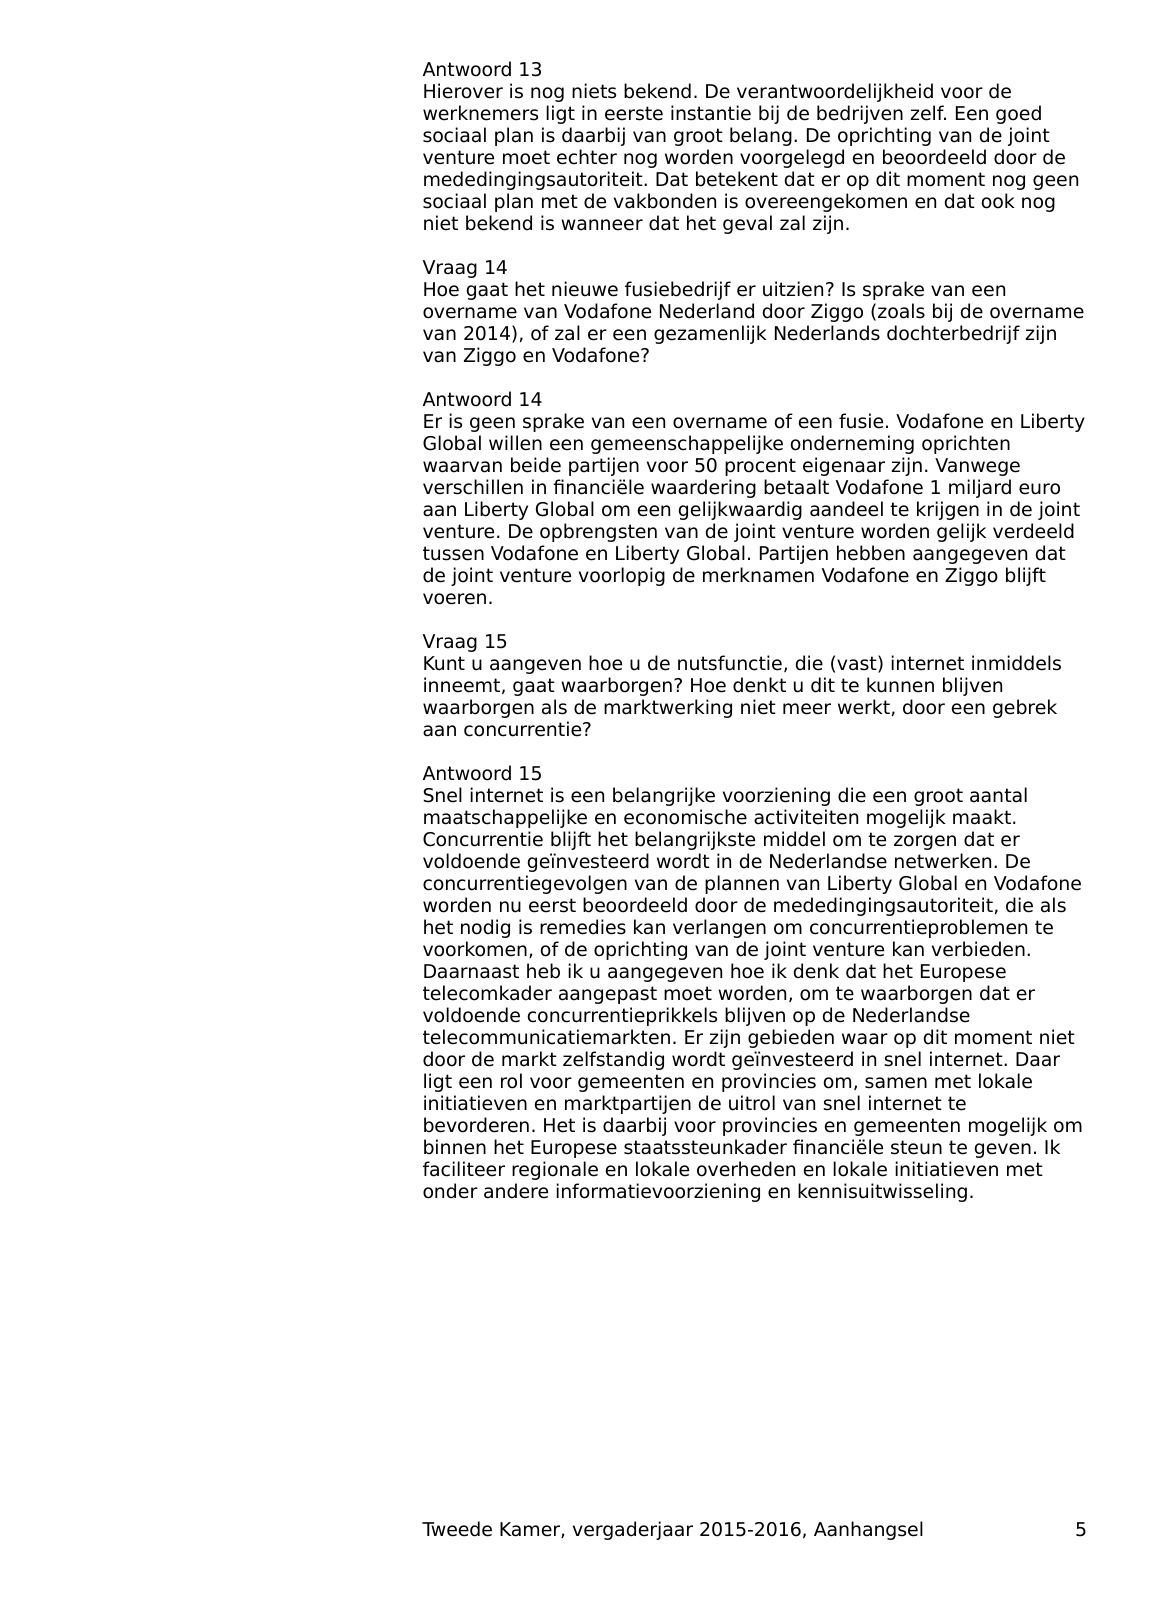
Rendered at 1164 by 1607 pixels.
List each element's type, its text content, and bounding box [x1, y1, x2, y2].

text Kunt u aangeven hoe u de nutsfunctie, die (vast) internet inmiddels inneemt, gaat waarborgen? Hoe denkt u dit te kunnen blijven waarborgen als de marktwerking niet meer werkt, door een gebrek aan concurrentie? [422, 653, 1087, 741]
text Antwoord 15 [422, 763, 1087, 785]
text Antwoord 13 [422, 59, 1087, 81]
text Er is geen sprake van een overname of een fusie. Vodafone en Liberty Global willen een gemeenschappelijke onderneming oprichten waarvan beide partijen voor 50 procent eigenaar zijn. Vanwege verschillen in financiële waardering betaalt Vodafone 1 miljard euro aan Liberty Global om een gelijkwaardig aandeel te krijgen in de joint venture. De opbrengsten van de joint venture worden gelijk verdeeld tussen Vodafone en Liberty Global. Partijen hebben aangegeven dat de joint venture voorlopig de merknamen Vodafone en Ziggo blijft voeren. [422, 411, 1087, 609]
text Antwoord 14 [422, 389, 1087, 411]
text Hoe gaat het nieuwe fusiebedrijf er uitzien? Is sprake van een overname van Vodafone Nederland door Ziggo (zoals bij de overname van 2014), of zal er een gezamenlijk Nederlands dochterbedrijf zijn van Ziggo en Vodafone? [422, 279, 1087, 367]
text Hierover is nog niets bekend. De verantwoordelijkheid voor de werknemers ligt in eerste instantie bij de bedrijven zelf. Een goed sociaal plan is daarbij van groot belang. De oprichting van de joint venture moet echter nog worden voorgelegd en beoordeeld door de mededingingsautoriteit. Dat betekent dat er op dit moment nog geen sociaal plan met de vakbonden is overeengekomen en dat ook nog niet bekend is wanneer dat het geval zal zijn. [422, 81, 1087, 235]
text Snel internet is een belangrijke voorziening die een groot aantal maatschappelijke en economische activiteiten mogelijk maakt. Concurrentie blijft het belangrijkste middel om te zorgen dat er voldoende geïnvesteerd wordt in de Nederlandse netwerken. De concurrentiegevolgen van de plannen van Liberty Global en Vodafone worden nu eerst beoordeeld door de mededingingsautoriteit, die als het nodig is remedies kan verlangen om concurrentieproblemen te voorkomen, of de oprichting van de joint venture kan verbieden. Daarnaast heb ik u aangegeven hoe ik denk dat het Europese telecomkader aangepast moet worden, om te waarborgen dat er voldoende concurrentieprikkels blijven op de Nederlandse telecommunicatiemarkten. Er zijn gebieden waar op dit moment niet door de markt zelfstandig wordt geïnvesteerd in snel internet. Daar ligt een rol voor gemeenten en provincies om, samen met lokale initiatieven en marktpartijen de uitrol van snel internet te bevorderen. Het is daarbij voor provincies en gemeenten mogelijk om binnen het Europese staatssteunkader financiële steun te geven. Ik faciliteer regionale en lokale overheden en lokale initiatieven met onder andere informatievoorziening en kennisuitwisseling. [422, 785, 1087, 1203]
text Vraag 15 [422, 631, 1087, 653]
text Vraag 14 [422, 257, 1087, 279]
